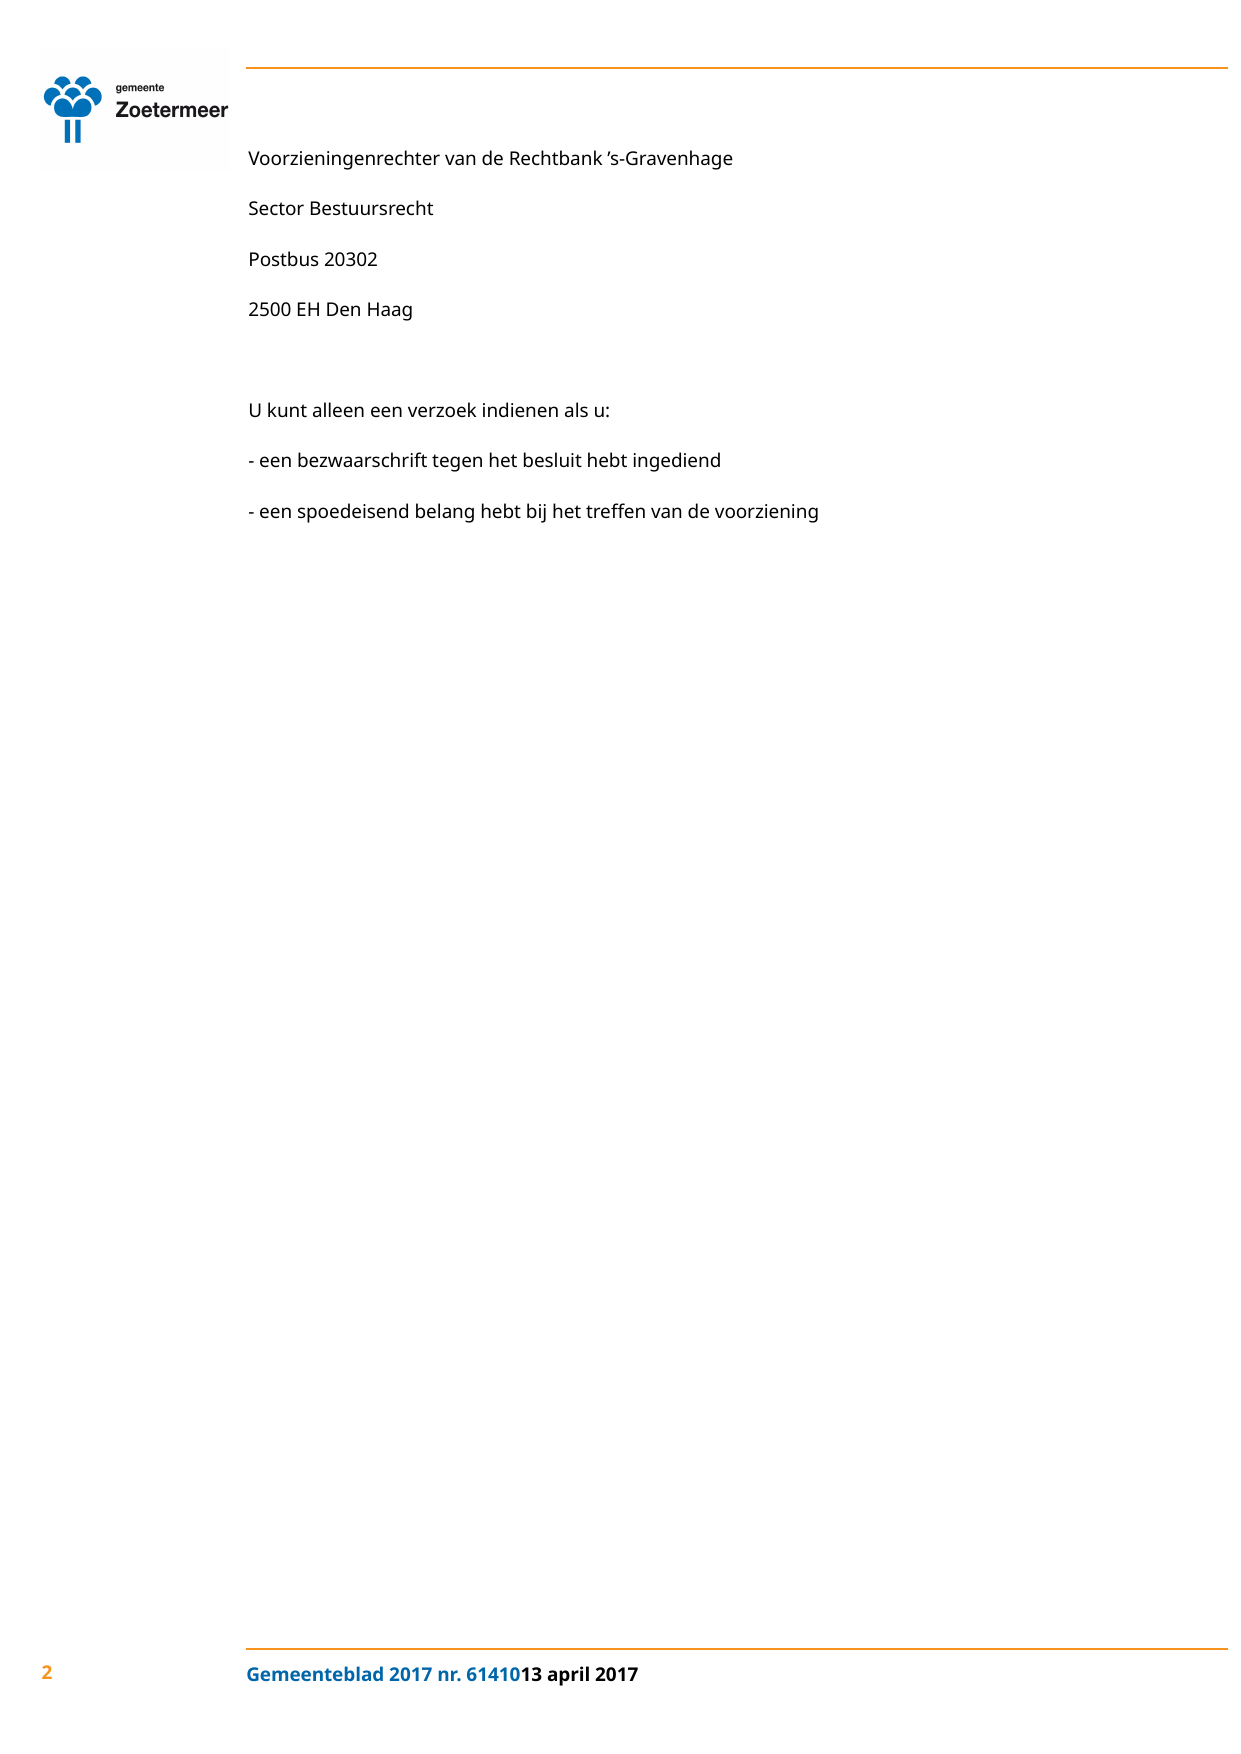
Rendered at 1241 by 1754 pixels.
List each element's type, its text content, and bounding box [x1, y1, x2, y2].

text Postbus 20302 [248, 246, 1152, 272]
text Voorzieningenrechter van de Rechtbank ’s-Gravenhage [248, 145, 1152, 171]
text - een bezwaarschrift tegen het besluit hebt ingediend [248, 448, 1152, 473]
text Sector Bestuursrecht [248, 196, 1152, 221]
text U kunt alleen een verzoek indienen als u: [248, 397, 1152, 423]
picture [41, 47, 231, 172]
text - een spoedeisend belang hebt bij het treffen van de voorziening [248, 498, 1152, 524]
text 2500 EH Den Haag [248, 296, 1152, 322]
